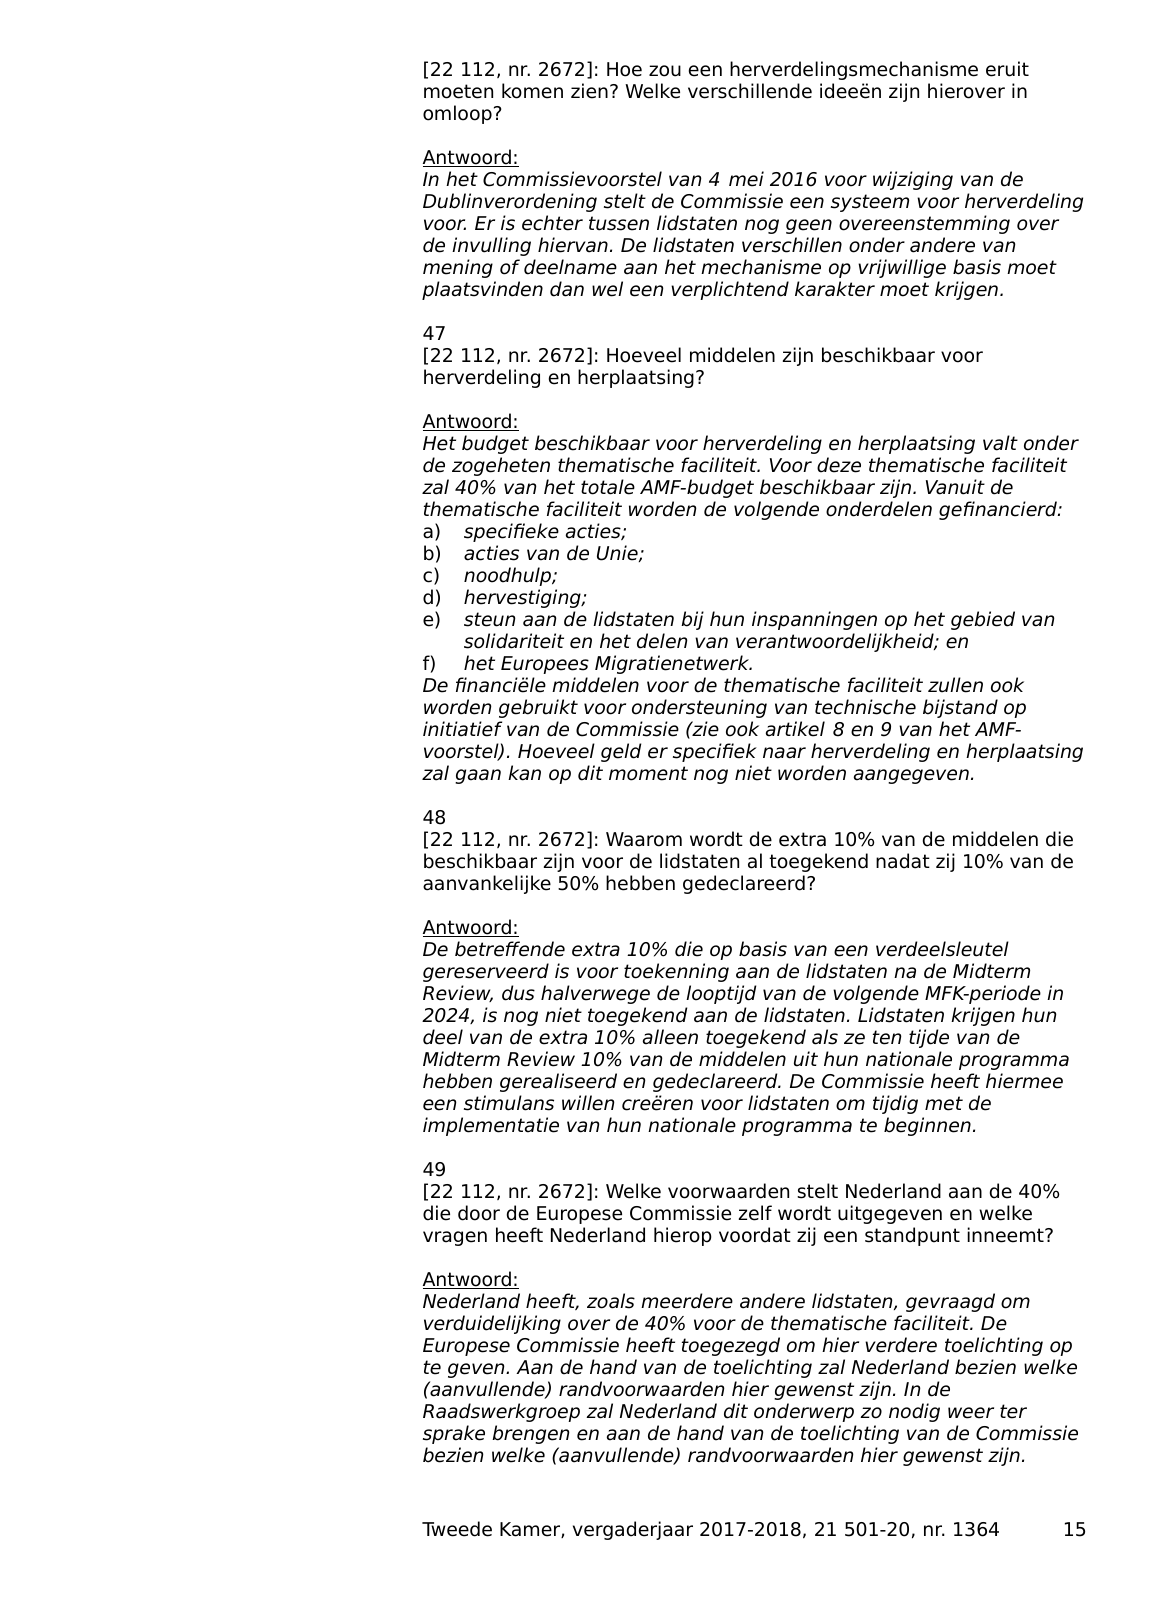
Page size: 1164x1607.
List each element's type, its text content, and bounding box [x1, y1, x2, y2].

text e) steun aan de lidstaten bij hun inspanningen op het gebied van solidariteit en het delen van verantwoordelijkheid; en [422, 609, 1087, 653]
text b) acties van de Unie; [422, 543, 1087, 565]
text a) specifieke acties; [422, 521, 1087, 543]
text [22 112, nr. 2672]: Welke voorwaarden stelt Nederland aan de 40% die door de Europese Commissie zelf wordt uitgegeven en welke vragen heeft Nederland hierop voordat zij een standpunt inneemt? [422, 1181, 1087, 1247]
text c) noodhulp; [422, 565, 1087, 587]
text De betreffende extra 10% die op basis van een verdeelsleutel gereserveerd is voor toekenning aan de lidstaten na de Midterm Review, dus halverwege de looptijd van de volgende MFK-periode in 2024, is nog niet toegekend aan de lidstaten. Lidstaten krijgen hun deel van de extra 10% alleen toegekend als ze ten tijde van de Midterm Review 10% van de middelen uit hun nationale programma hebben gerealiseerd en gedeclareerd. De Commissie heeft hiermee een stimulans willen creëren voor lidstaten om tijdig met de implementatie van hun nationale programma te beginnen. [422, 939, 1087, 1137]
text In het Commissievoorstel van 4 mei 2016 voor wijziging van de Dublinverordening stelt de Commissie een systeem voor herverdeling voor. Er is echter tussen lidstaten nog geen overeenstemming over de invulling hiervan. De lidstaten verschillen onder andere van mening of deelname aan het mechanisme op vrijwillige basis moet plaatsvinden dan wel een verplichtend karakter moet krijgen. [422, 169, 1087, 301]
text [22 112, nr. 2672]: Hoeveel middelen zijn beschikbaar voor herverdeling en herplaatsing? [422, 345, 1087, 389]
text Antwoord: [422, 411, 1087, 433]
text d) hervestiging; [422, 587, 1087, 609]
text 47 [422, 323, 1087, 345]
text 48 [422, 807, 1087, 829]
text Antwoord: [422, 917, 1087, 939]
text [22 112, nr. 2672]: Waarom wordt de extra 10% van de middelen die beschikbaar zijn voor de lidstaten al toegekend nadat zij 10% van de aanvankelijke 50% hebben gedeclareerd? [422, 829, 1087, 895]
text 49 [422, 1159, 1087, 1181]
text De financiële middelen voor de thematische faciliteit zullen ook worden gebruikt voor ondersteuning van technische bijstand op initiatief van de Commissie (zie ook artikel 8 en 9 van het AMF-voorstel). Hoeveel geld er specifiek naar herverdeling en herplaatsing zal gaan kan op dit moment nog niet worden aangegeven. [422, 675, 1087, 785]
text [22 112, nr. 2672]: Hoe zou een herverdelingsmechanisme eruit moeten komen zien? Welke verschillende ideeën zijn hierover in omloop? [422, 59, 1087, 125]
text Antwoord: [422, 1269, 1087, 1291]
text Antwoord: [422, 147, 1087, 169]
text f) het Europees Migratienetwerk. [422, 653, 1087, 675]
text Het budget beschikbaar voor herverdeling en herplaatsing valt onder de zogeheten thematische faciliteit. Voor deze thematische faciliteit zal 40% van het totale AMF-budget beschikbaar zijn. Vanuit de thematische faciliteit worden de volgende onderdelen gefinancierd: [422, 433, 1087, 521]
text Nederland heeft, zoals meerdere andere lidstaten, gevraagd om verduidelijking over de 40% voor de thematische faciliteit. De Europese Commissie heeft toegezegd om hier verdere toelichting op te geven. Aan de hand van de toelichting zal Nederland bezien welke (aanvullende) randvoorwaarden hier gewenst zijn. In de Raadswerkgroep zal Nederland dit onderwerp zo nodig weer ter sprake brengen en aan de hand van de toelichting van de Commissie bezien welke (aanvullende) randvoorwaarden hier gewenst zijn. [422, 1291, 1087, 1467]
